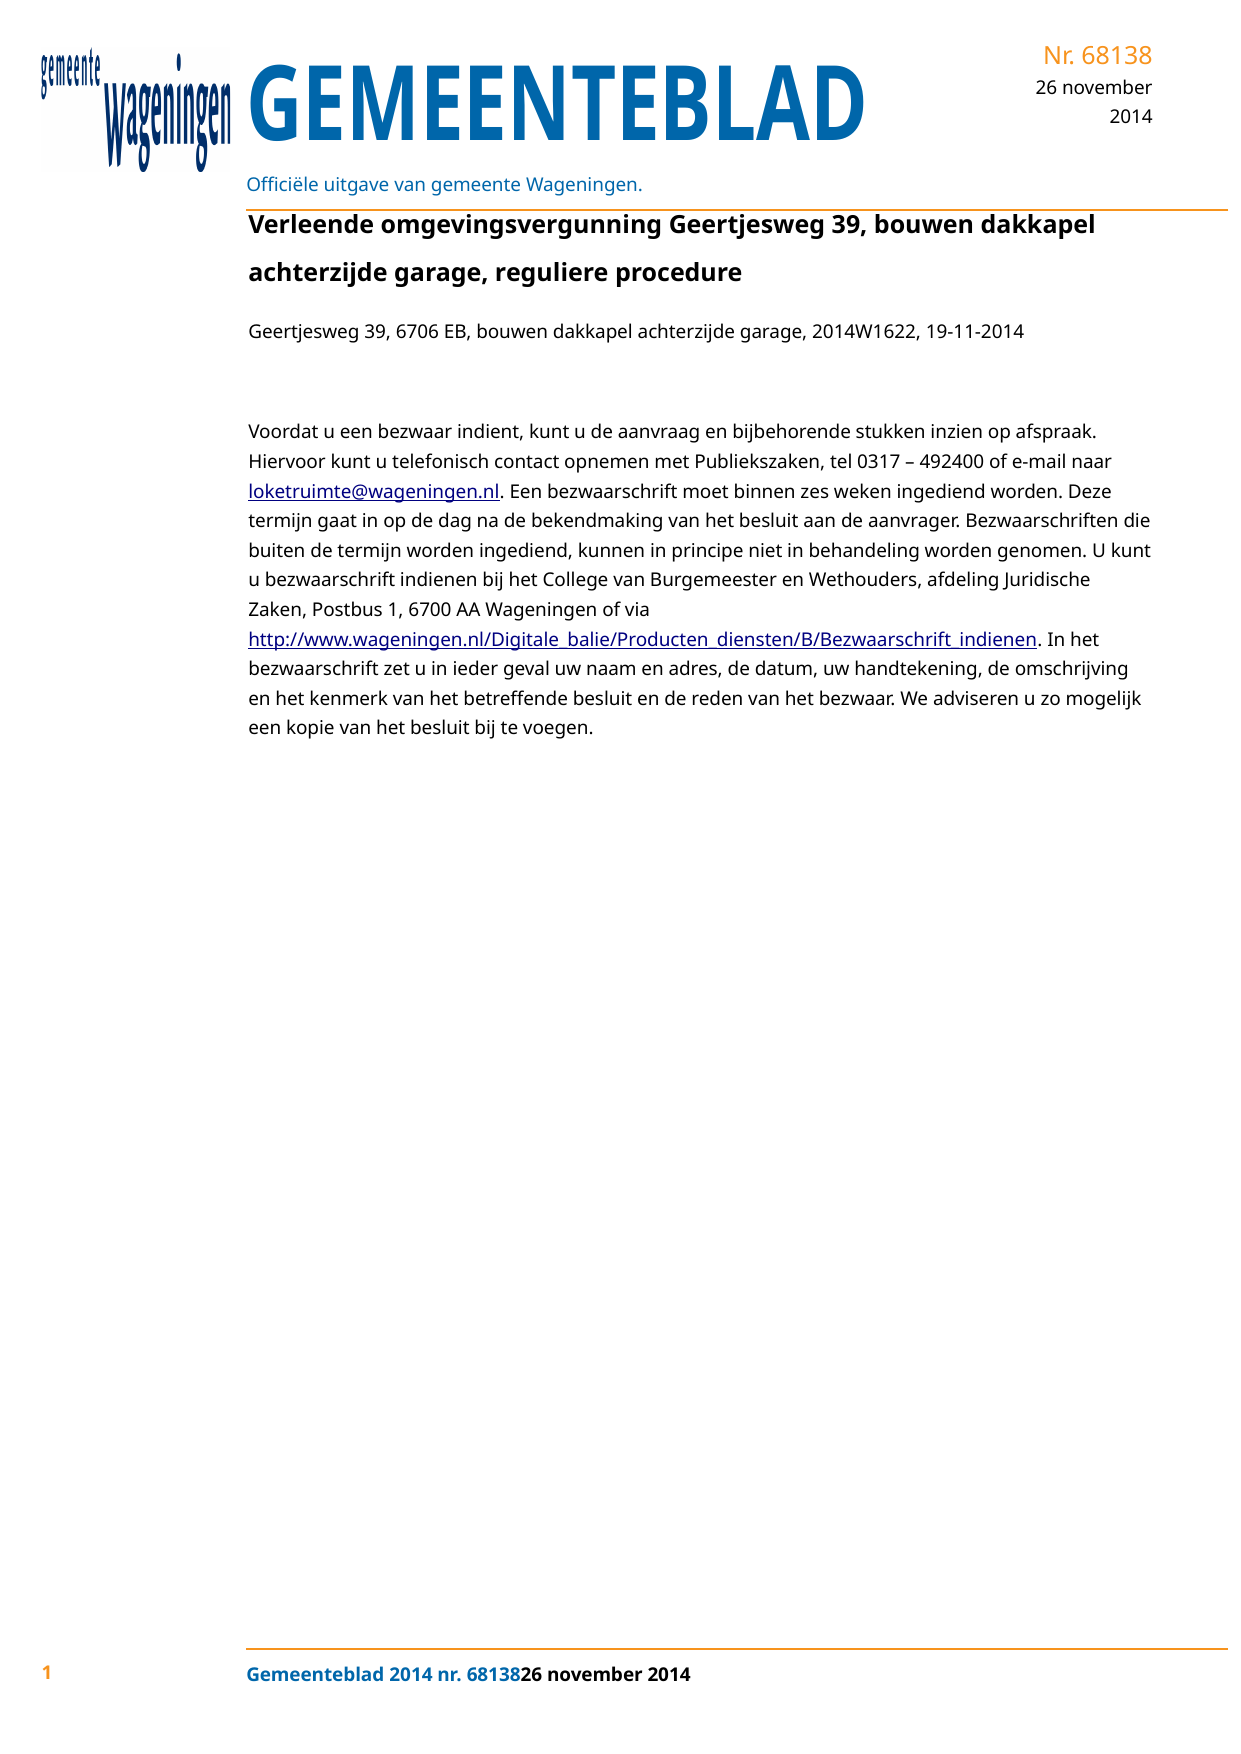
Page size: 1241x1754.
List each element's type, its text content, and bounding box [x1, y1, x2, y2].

text Geertjesweg 39, 6706 EB, bouwen dakkapel achterzijde garage, 2014W1622, 19-11-2014 [248, 318, 1152, 344]
text Verleende omgevingsvergunning Geertjesweg 39, bouwen dakkapel achterzijde garage, reguliere procedure [248, 211, 1152, 288]
text Voordat u een bezwaar indient, kunt u de aanvraag en bijbehorende stukken inzien op afspraak. Hiervoor kunt u telefonisch contact opnemen met Publiekszaken, tel 0317 – 492400 of e-mail naar loketruimte@wageningen.nl. Een bezwaarschrift moet binnen zes weken ingediend worden. Deze termijn gaat in op de dag na de bekendmaking van het besluit aan de aanvrager. Bezwaarschriften die buiten de termijn worden ingediend, kunnen in principe niet in behandeling worden genomen. U kunt u bezwaarschrift indienen bij het College van Burgemeester en Wethouders, afdeling Juridische Zaken, Postbus 1, 6700 AA Wageningen of via http://www.wageningen.nl/Digitale_balie/Producten_diensten/B/Bezwaarschrift_indienen. In het bezwaarschrift zet u in ieder geval uw naam en adres, de datum, uw handtekening, de omschrijving en het kenmerk van het betreffende besluit en de reden van het bezwaar. We adviseren u zo mogelijk een kopie van het besluit bij te voegen. [248, 419, 1152, 740]
picture [41, 47, 231, 172]
